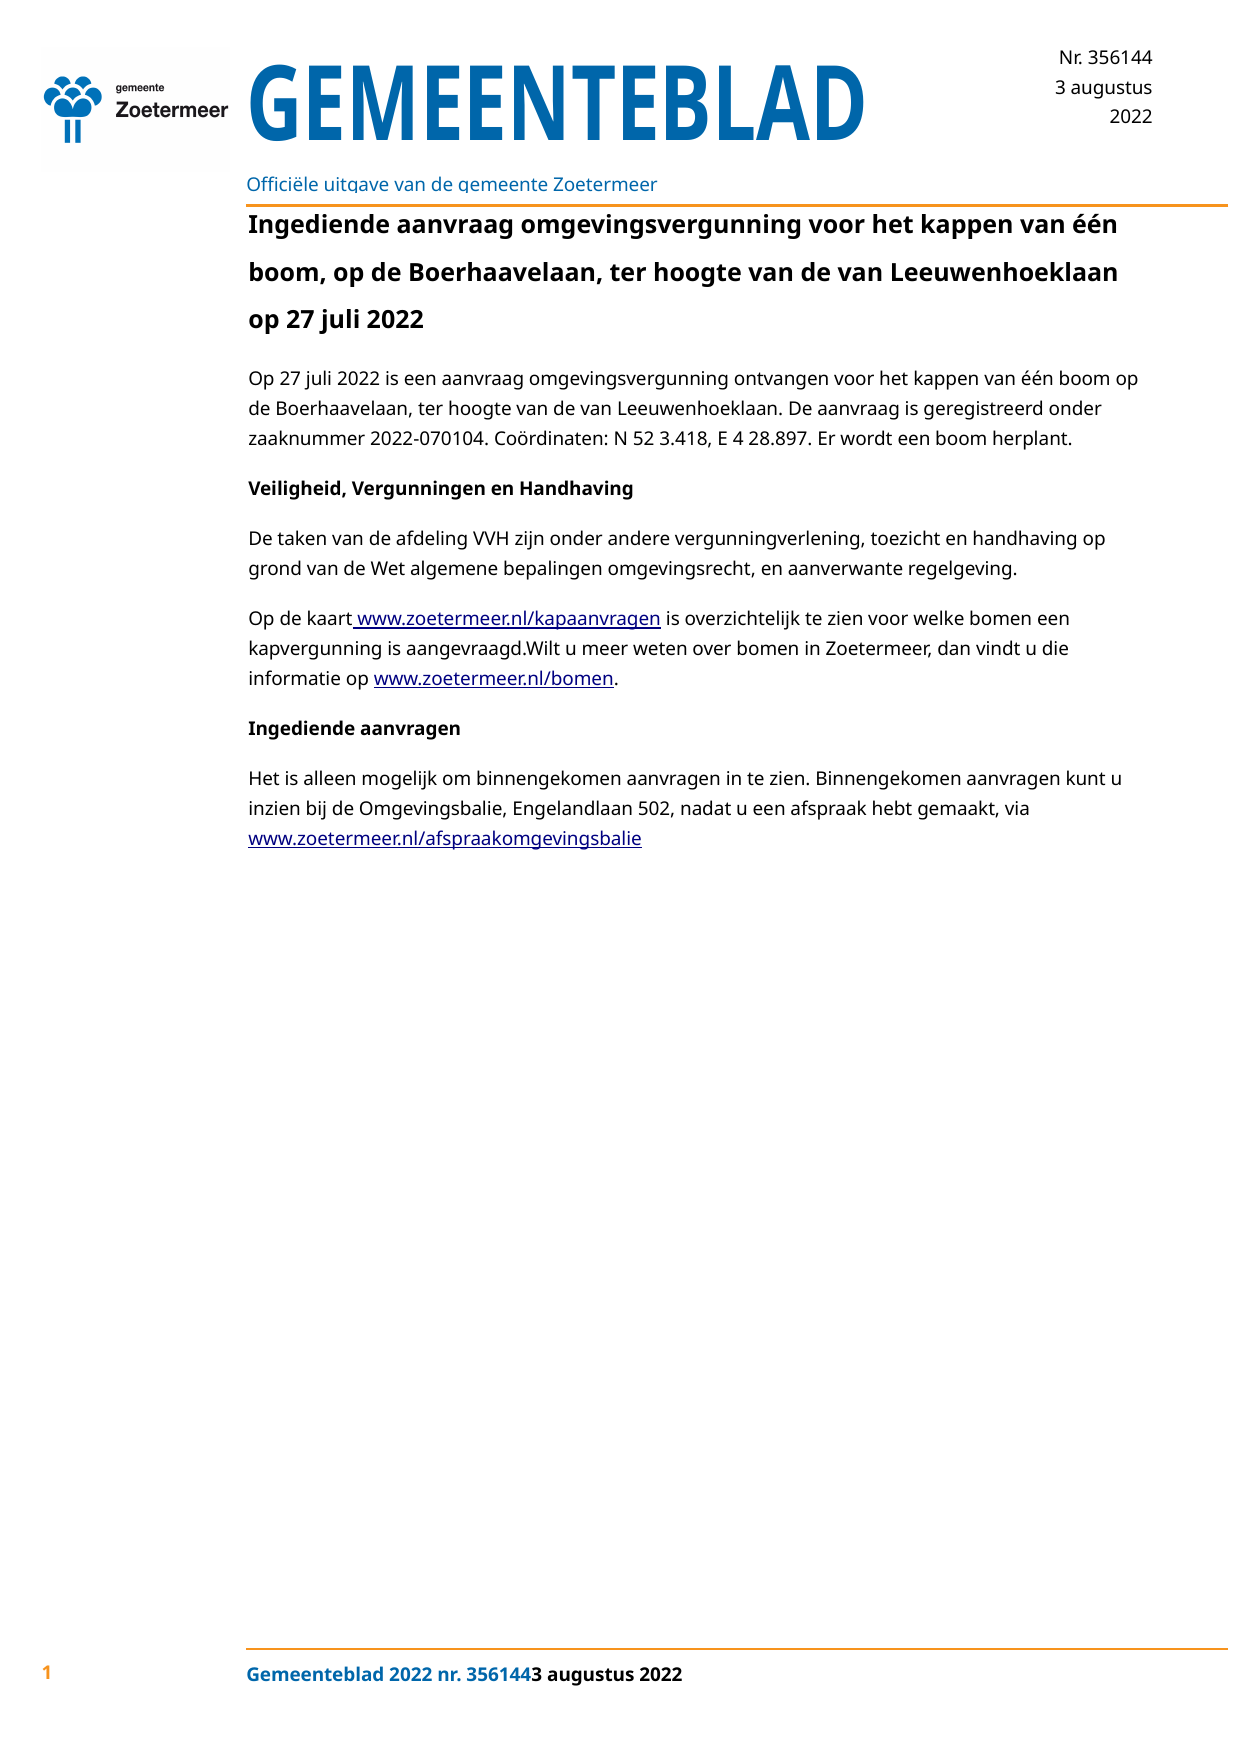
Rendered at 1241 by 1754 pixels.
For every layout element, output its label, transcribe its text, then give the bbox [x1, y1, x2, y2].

text Ingediende aanvragen [248, 715, 1152, 741]
text Op de kaart www.zoetermeer.nl/kapaanvragen is overzichtelijk te zien voor welke bomen een kapvergunning is aangevraagd.Wilt u meer weten over bomen in Zoetermeer, dan vindt u die informatie op www.zoetermeer.nl/bomen. [248, 606, 1152, 690]
text De taken van de afdeling VVH zijn onder andere vergunningverlening, toezicht en handhaving op grond van de Wet algemene bepalingen omgevingsrecht, en aanverwante regelgeving. [248, 526, 1152, 581]
text Op 27 juli 2022 is een aanvraag omgevingsvergunning ontvangen voor het kappen van één boom op de Boerhaavelaan, ter hoogte van de van Leeuwenhoeklaan. De aanvraag is geregistreerd onder zaaknummer 2022-070104. Coördinaten: N 52 3.418, E 4 28.897. Er wordt een boom herplant. [248, 366, 1152, 450]
text Het is alleen mogelijk om binnengekomen aanvragen in te zien. Binnengekomen aanvragen kunt u inzien bij de Omgevingsbalie, Engelandlaan 502, nadat u een afspraak hebt gemaakt, via www.zoetermeer.nl/afspraakomgevingsbalie [248, 766, 1152, 850]
text Ingediende aanvraag omgevingsvergunning voor het kappen van één boom, op de Boerhaavelaan, ter hoogte van de van Leeuwenhoeklaan op 27 juli 2022 [248, 207, 1152, 336]
picture [41, 47, 231, 172]
text Veiligheid, Vergunningen en Handhaving [248, 475, 1152, 501]
